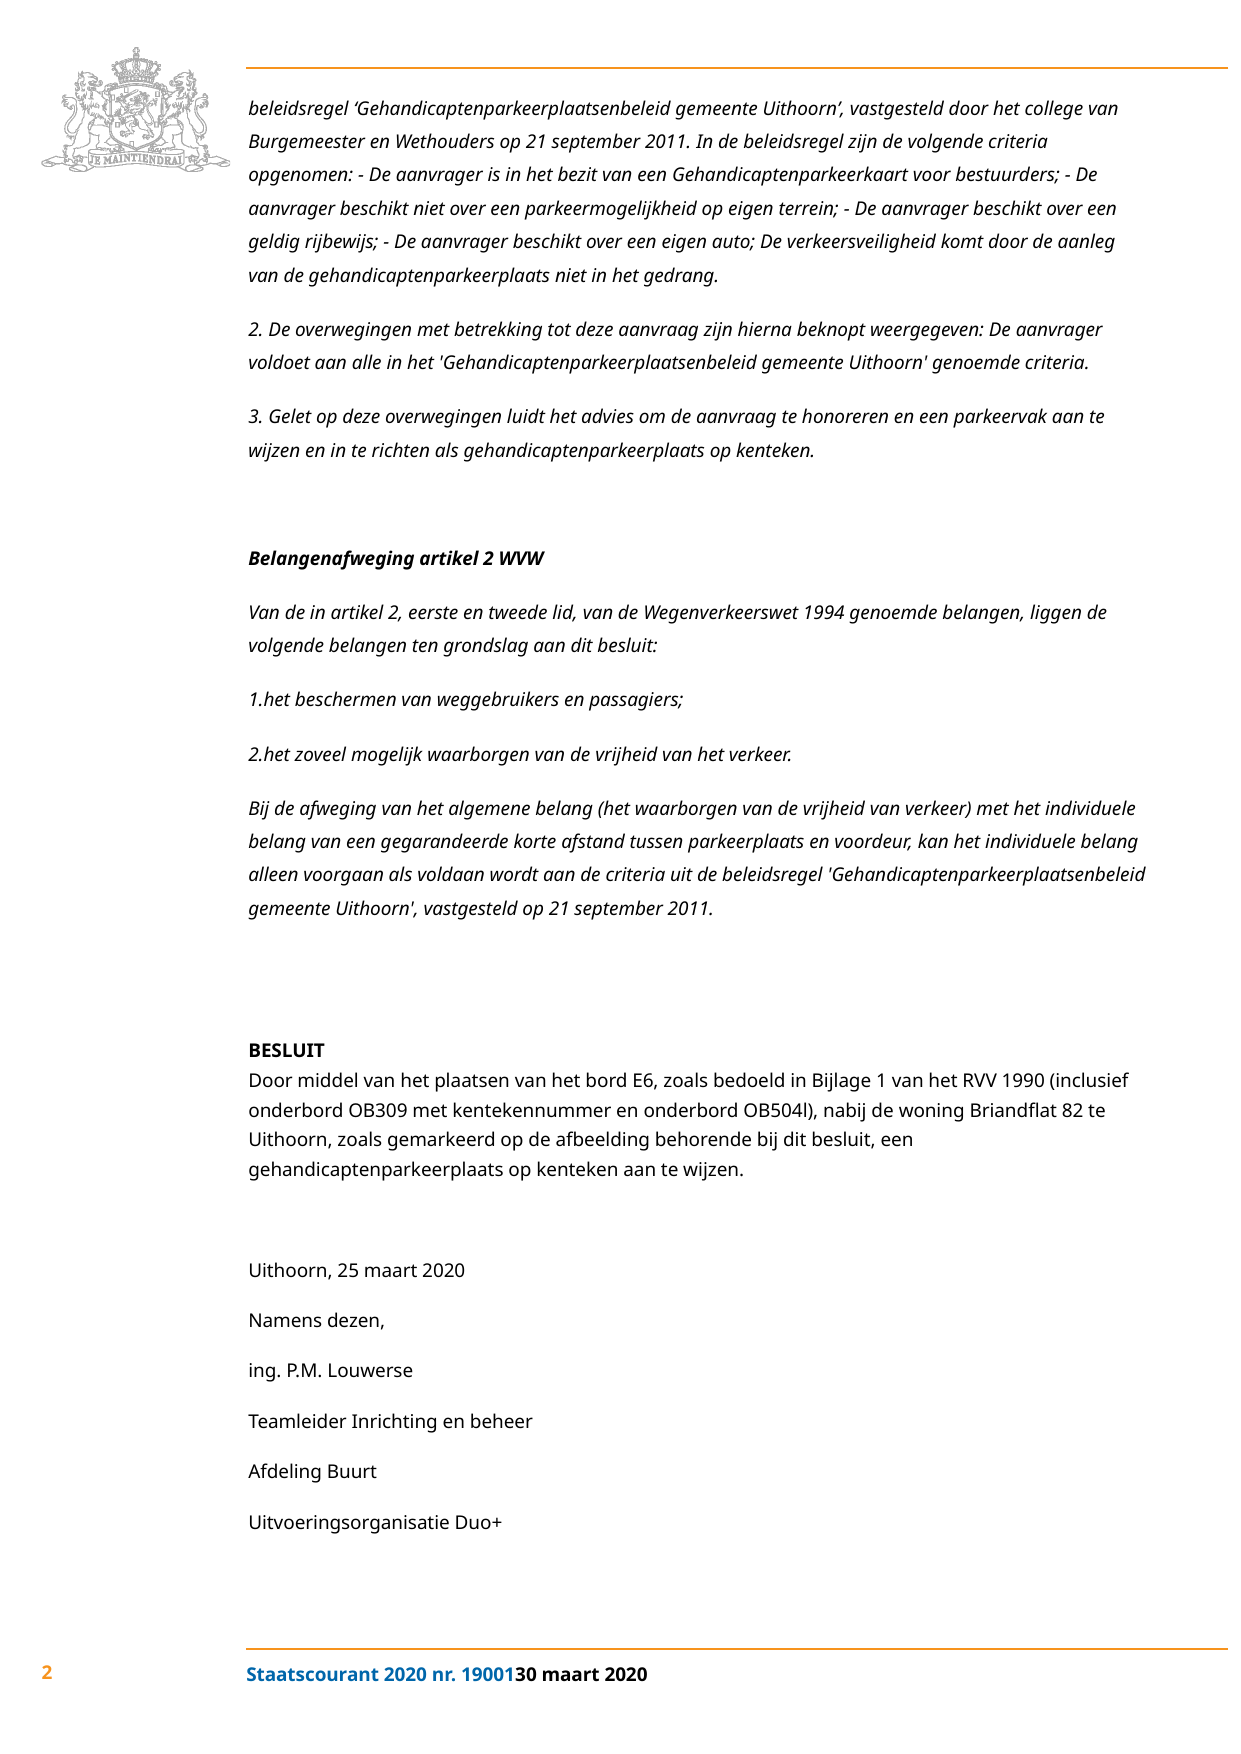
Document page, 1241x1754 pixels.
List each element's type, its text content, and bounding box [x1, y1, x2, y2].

text ing. P.M. Louwerse [248, 1358, 1152, 1383]
text 2. De overwegingen met betrekking tot deze aanvraag zijn hierna beknopt weergegeven: De aanvrager voldoet aan alle in het 'Gehandicaptenparkeerplaatsenbeleid gemeente Uithoorn' genoemde criteria. [248, 316, 1152, 375]
text Namens dezen, [248, 1307, 1152, 1333]
picture [41, 47, 231, 172]
text 1.het beschermen van weggebruikers en passagiers; [248, 687, 1152, 712]
text Uithoorn, 25 maart 2020 [248, 1257, 1152, 1282]
text Belangenafweging artikel 2 WVW [248, 545, 1152, 571]
text Van de in artikel 2, eerste en tweede lid, van de Wegenverkeerswet 1994 genoemde belangen, liggen de volgende belangen ten grondslag aan dit besluit: [248, 599, 1152, 658]
text beleidsregel ‘Gehandicaptenparkeerplaatsenbeleid gemeente Uithoorn’, vastgesteld door het college van Burgemeester en Wethouders op 21 september 2011. In de beleidsregel zijn de volgende criteria opgenomen: - De aanvrager is in het bezit van een Gehandicaptenparkeerkaart voor bestuurders; - De aanvrager beschikt niet over een parkeermogelijkheid op eigen terrein; - De aanvrager beschikt over een geldig rijbewijs; - De aanvrager beschikt over een eigen auto; De verkeersveiligheid komt door de aanleg van de gehandicaptenparkeerplaats niet in het gedrang. [248, 95, 1152, 288]
text BESLUIT [248, 1038, 1152, 1063]
text Teamleider Inrichting en beheer [248, 1408, 1152, 1434]
text Door middel van het plaatsen van het bord E6, zoals bedoeld in Bijlage 1 van het RVV 1990 (inclusief onderbord OB309 met kentekennummer en onderbord OB504l), nabij de woning Briandflat 82 te Uithoorn, zoals gemarkeerd op de afbeelding behorende bij dit besluit, een gehandicaptenparkeerplaats op kenteken aan te wijzen. [248, 1067, 1152, 1182]
text 3. Gelet op deze overwegingen luidt het advies om de aanvraag te honoreren en een parkeervak aan te wijzen en in te richten als gehandicaptenparkeerplaats op kenteken. [248, 403, 1152, 463]
text 2.het zoveel mogelijk waarborgen van de vrijheid van het verkeer. [248, 741, 1152, 766]
text Bij de afweging van het algemene belang (het waarborgen van de vrijheid van verkeer) met het individuele belang van een gegarandeerde korte afstand tussen parkeerplaats en voordeur, kan het individuele belang alleen voorgaan als voldaan wordt aan de criteria uit de beleidsregel 'Gehandicaptenparkeerplaatsenbeleid gemeente Uithoorn', vastgesteld op 21 september 2011. [248, 795, 1152, 921]
text Uitvoeringsorganisatie Duo+ [248, 1509, 1152, 1534]
text Afdeling Buurt [248, 1458, 1152, 1484]
